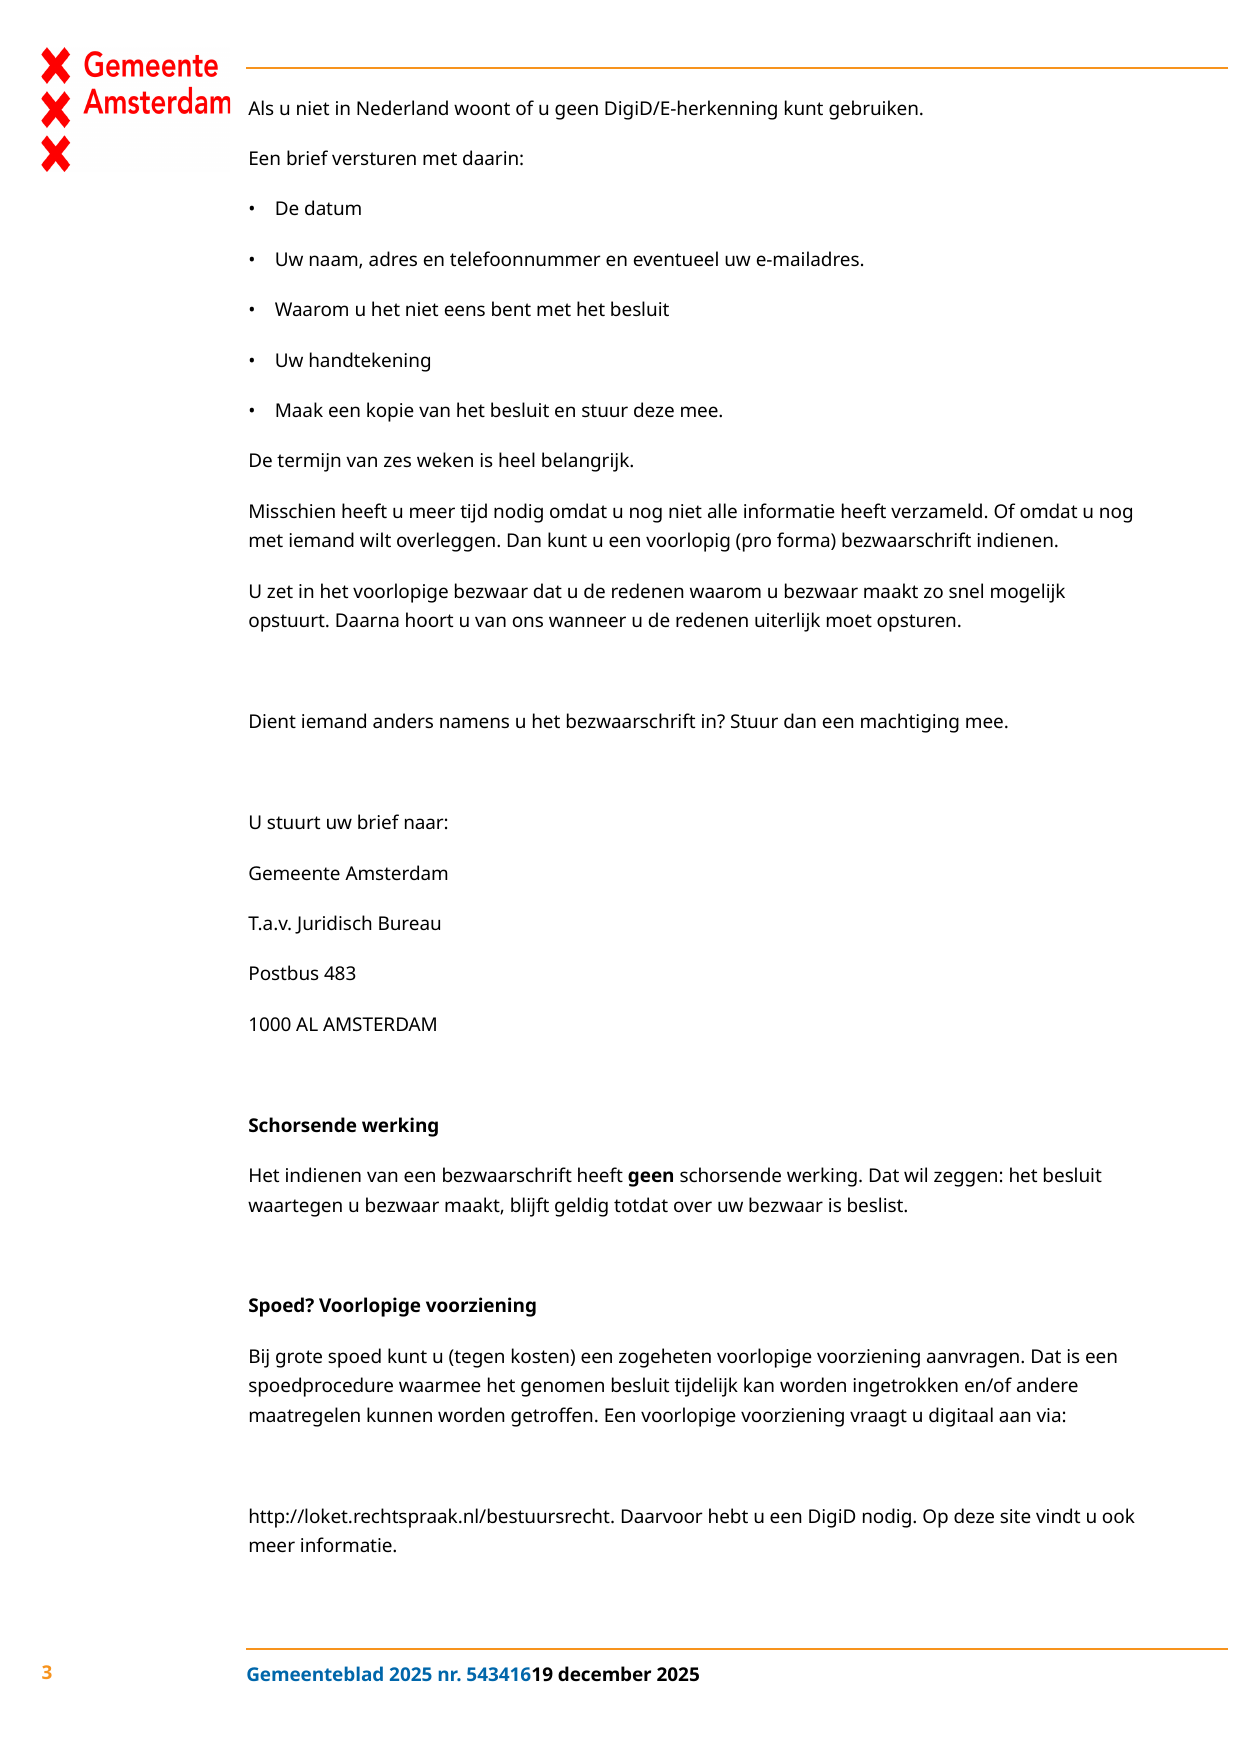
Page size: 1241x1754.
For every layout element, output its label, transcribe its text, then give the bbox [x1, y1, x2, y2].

text U stuurt uw brief naar: [248, 809, 1152, 835]
text Schorsende werking [248, 1112, 1152, 1138]
text 1000 AL AMSTERDAM [248, 1011, 1152, 1037]
text Het indienen van een bezwaarschrift heeft geen schorsende werking. Dat wil zeggen: het besluit waartegen u bezwaar maakt, blijft geldig totdat over uw bezwaar is beslist. [248, 1162, 1152, 1218]
text • Uw handtekening [248, 347, 1152, 373]
text • De datum [248, 196, 1152, 221]
text Spoed? Voorlopige voorziening [248, 1293, 1152, 1318]
text Bij grote spoed kunt u (tegen kosten) een zogeheten voorlopige voorziening aanvragen. Dat is een spoedprocedure waarmee het genomen besluit tijdelijk kan worden ingetrokken en/of andere maatregelen kunnen worden getroffen. Een voorlopige voorziening vraagt u digitaal aan via: [248, 1343, 1152, 1428]
text T.a.v. Juridisch Bureau [248, 910, 1152, 936]
text Misschien heeft u meer tijd nodig omdat u nog niet alle informatie heeft verzameld. Of omdat u nog met iemand wilt overleggen. Dan kunt u een voorlopig (pro forma) bezwaarschrift indienen. [248, 498, 1152, 553]
text Postbus 483 [248, 961, 1152, 986]
text Een brief versturen met daarin: [248, 145, 1152, 171]
text http://loket.rechtspraak.nl/bestuursrecht. Daarvoor hebt u een DigiD nodig. Op deze site vindt u ook meer informatie. [248, 1503, 1152, 1558]
picture [41, 47, 231, 172]
text • Maak een kopie van het besluit en stuur deze mee. [248, 397, 1152, 423]
text Als u niet in Nederland woont of u geen DigiD/E-herkenning kunt gebruiken. [248, 95, 1152, 121]
text Gemeente Amsterdam [248, 860, 1152, 886]
text • Waarom u het niet eens bent met het besluit [248, 296, 1152, 322]
text De termijn van zes weken is heel belangrijk. [248, 448, 1152, 473]
text • Uw naam, adres en telefoonnummer en eventueel uw e-mailadres. [248, 246, 1152, 272]
text Dient iemand anders namens u het bezwaarschrift in? Stuur dan een machtiging mee. [248, 708, 1152, 734]
text U zet in het voorlopige bezwaar dat u de redenen waarom u bezwaar maakt zo snel mogelijk opstuurt. Daarna hoort u van ons wanneer u de redenen uiterlijk moet opsturen. [248, 578, 1152, 633]
